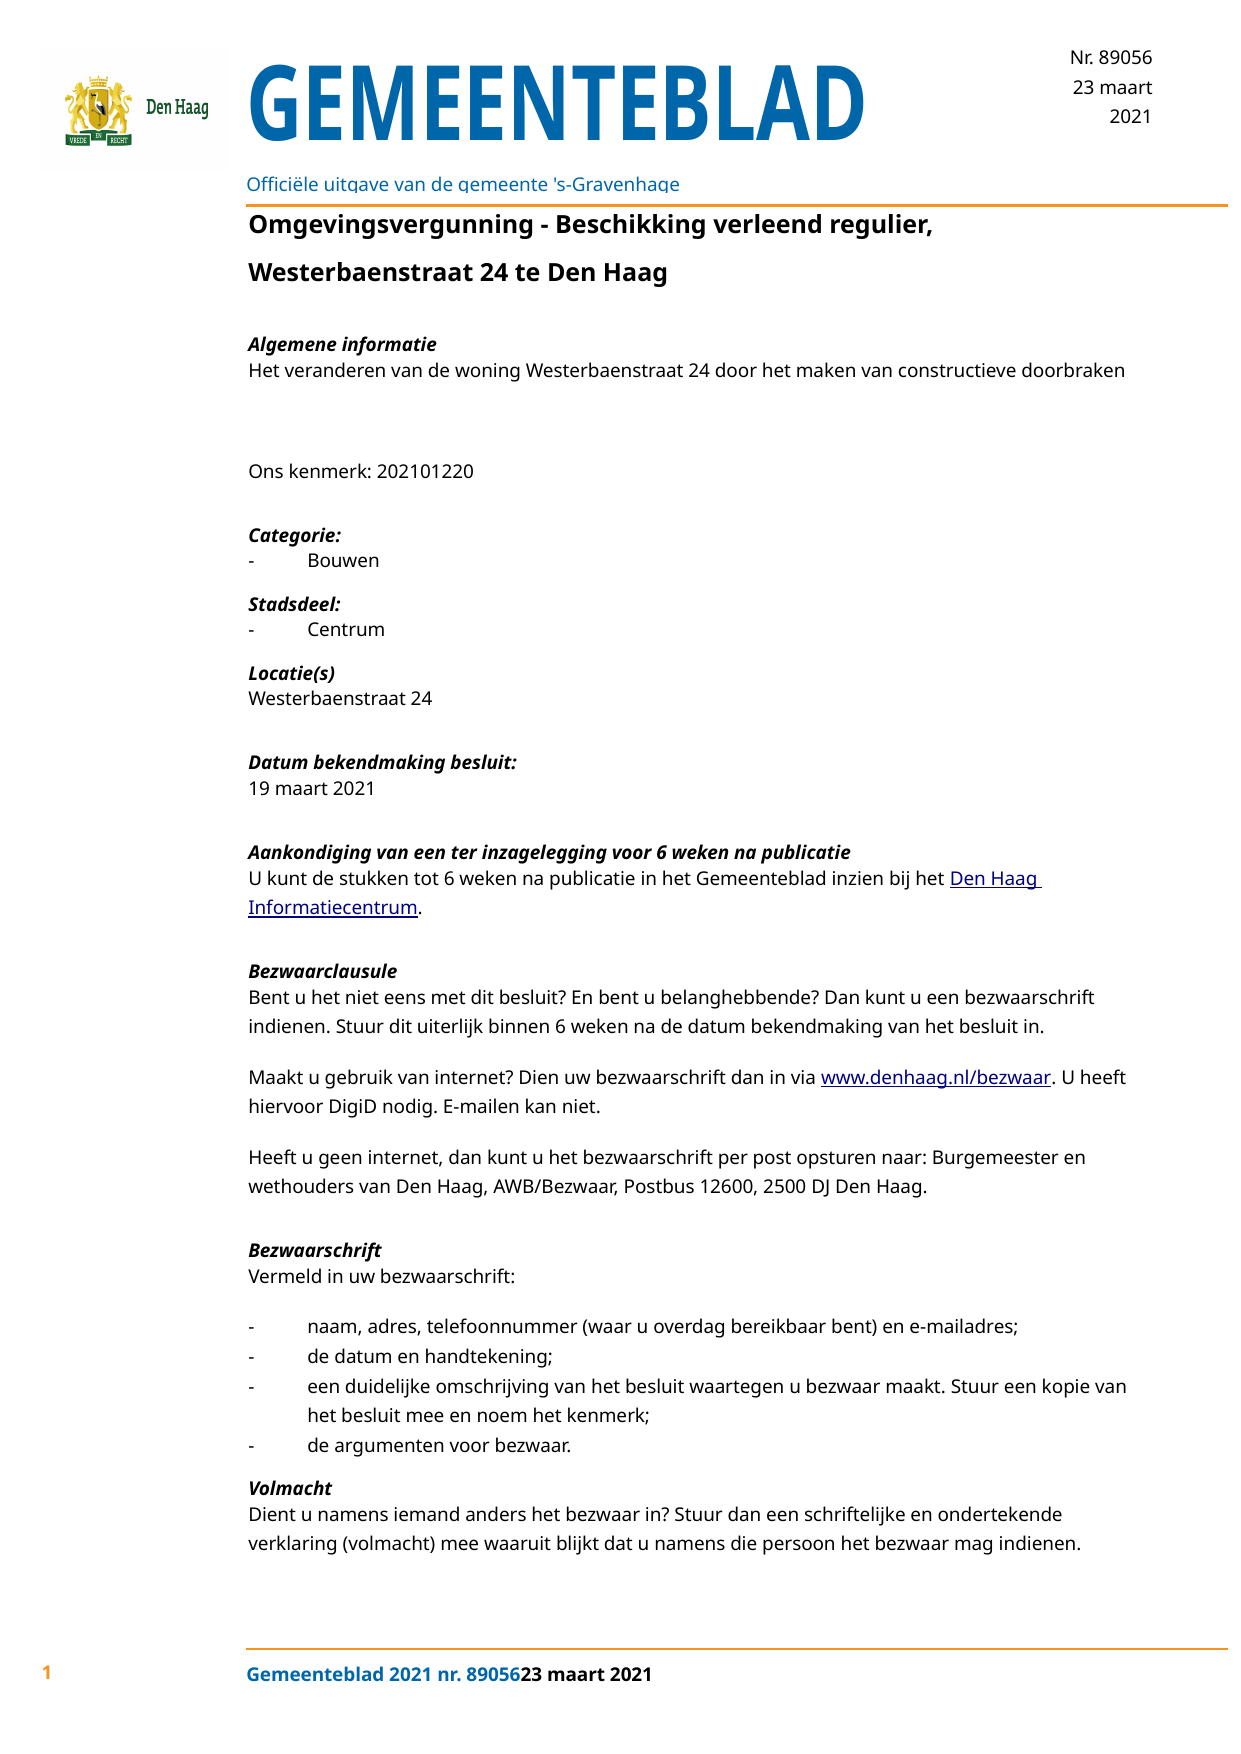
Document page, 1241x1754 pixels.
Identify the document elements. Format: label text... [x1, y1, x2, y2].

list een duidelijke omschrijving van het besluit waartegen u bezwaar maakt. Stuur een kopie van het besluit mee en noem het kenmerk; [248, 1373, 1152, 1428]
text Algemene informatie [248, 331, 1152, 357]
text Maakt u gebruik van internet? Dien uw bezwaarschrift dan in via www.denhaag.nl/bezwaar. U heeft hiervoor DigiD nodig. E-mailen kan niet. [248, 1064, 1152, 1119]
text Het veranderen van de woning Westerbaenstraat 24 door het maken van constructieve doorbraken [248, 357, 1152, 383]
list naam, adres, telefoonnummer (waar u overdag bereikbaar bent) en e-mailadres; [248, 1314, 1152, 1339]
text Vermeld in uw bezwaarschrift: [248, 1263, 1152, 1289]
text Locatie(s) [248, 660, 1152, 685]
text Omgevingsvergunning - Beschikking verleend regulier, Westerbaenstraat 24 te Den Haag [248, 207, 1152, 288]
text U kunt de stukken tot 6 weken na publicatie in het Gemeenteblad inzien bij het Den Haag Informatiecentrum. [248, 865, 1152, 920]
text Categorie: [248, 522, 1152, 548]
list de datum en handtekening; [248, 1343, 1152, 1369]
text Dient u namens iemand anders het bezwaar in? Stuur dan een schriftelijke en ondertekende verklaring (volmacht) mee waaruit blijkt dat u namens die persoon het bezwaar mag indienen. [248, 1501, 1152, 1556]
list Centrum [248, 617, 1152, 642]
text Stadsdeel: [248, 591, 1152, 617]
text Datum bekendmaking besluit: [248, 749, 1152, 775]
text Aankondiging van een ter inzagelegging voor 6 weken na publicatie [248, 839, 1152, 865]
text 19 maart 2021 [248, 775, 1152, 801]
text Bezwaarschrift [248, 1238, 1152, 1263]
text Westerbaenstraat 24 [248, 685, 1152, 711]
text Bent u het niet eens met dit besluit? En bent u belanghebbende? Dan kunt u een bezwaarschrift indienen. Stuur dit uiterlijk binnen 6 weken na de datum bekendmaking van het besluit in. [248, 984, 1152, 1039]
picture [41, 47, 231, 172]
text Bezwaarclausule [248, 958, 1152, 984]
list de argumenten voor bezwaar. [248, 1432, 1152, 1458]
text Volmacht [248, 1475, 1152, 1501]
list Bouwen [248, 548, 1152, 573]
text Ons kenmerk: 202101220 [248, 458, 1152, 484]
text Heeft u geen internet, dan kunt u het bezwaarschrift per post opsturen naar: Burgemeester en wethouders van Den Haag, AWB/Bezwaar, Postbus 12600, 2500 DJ Den Haag. [248, 1144, 1152, 1199]
